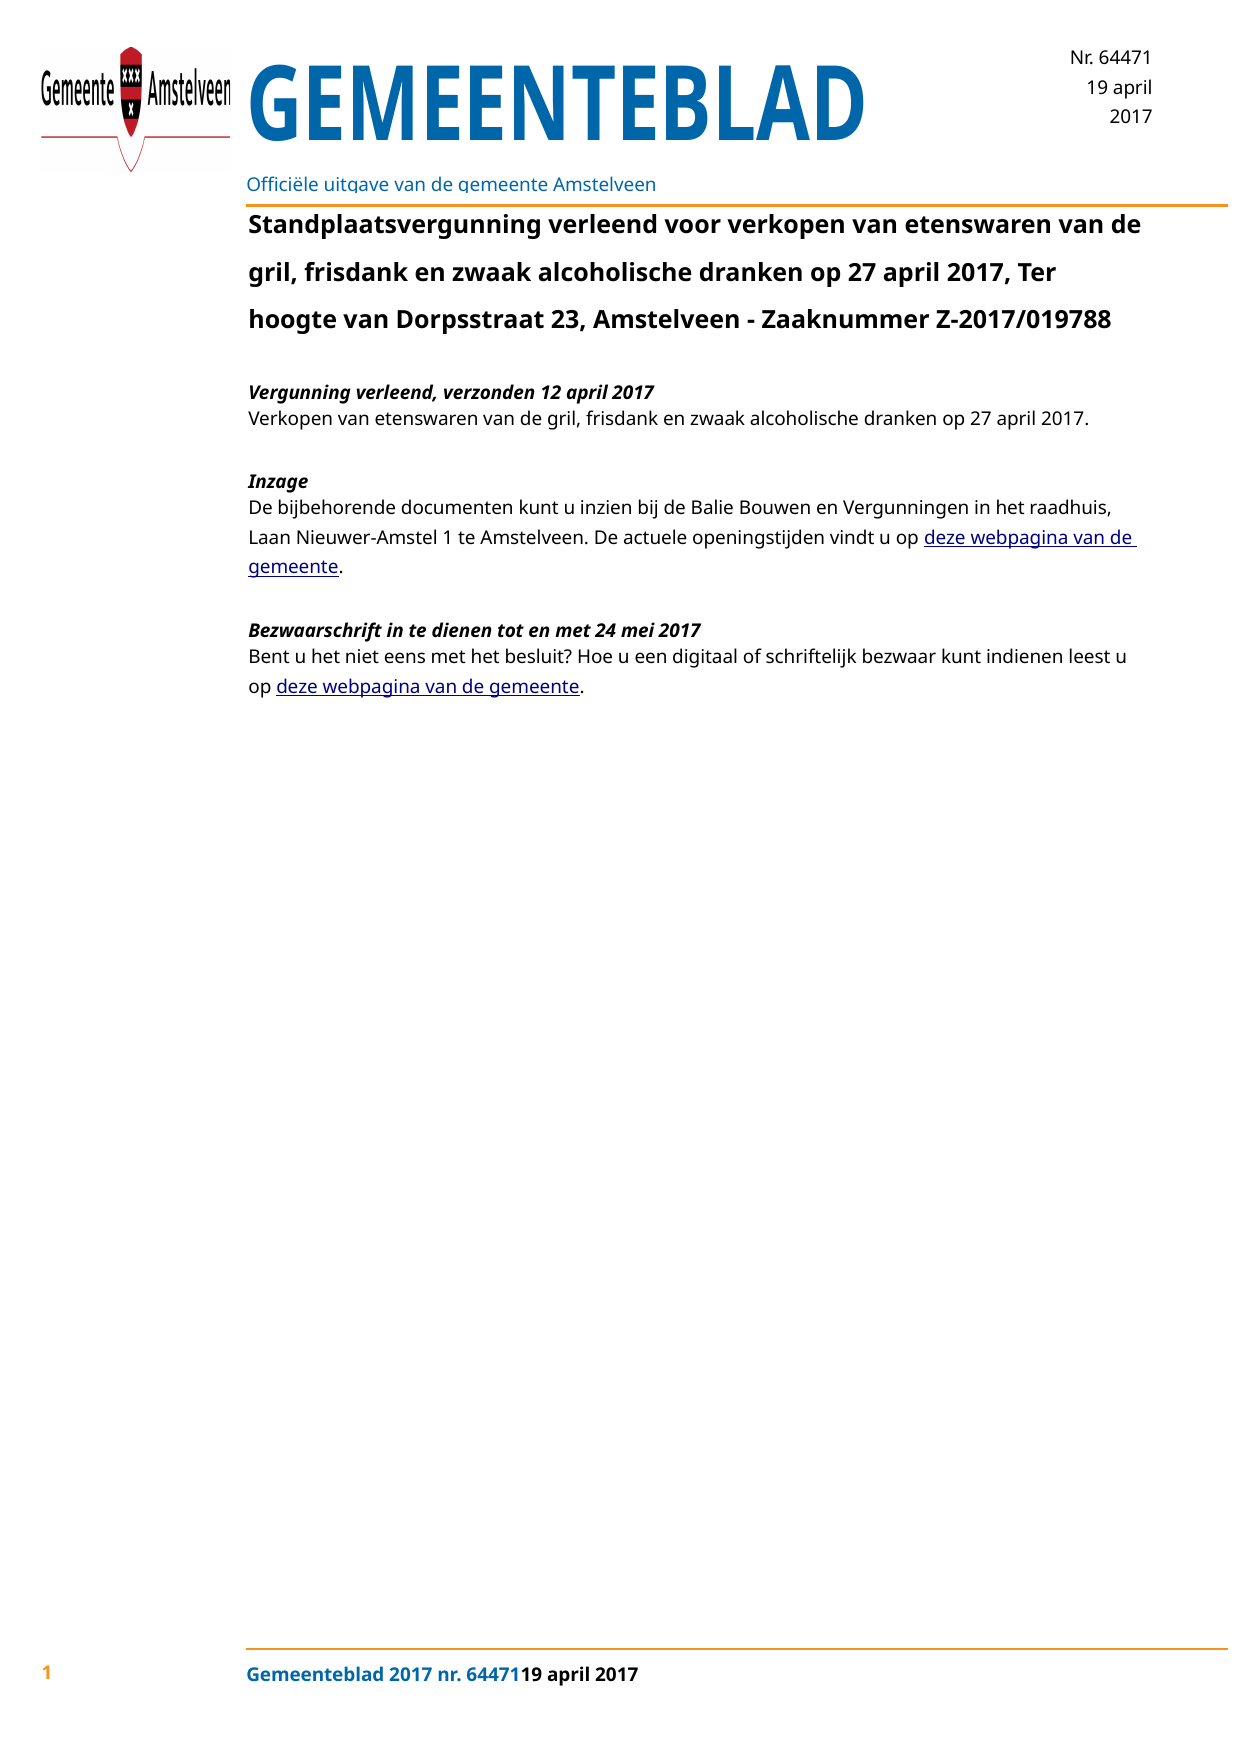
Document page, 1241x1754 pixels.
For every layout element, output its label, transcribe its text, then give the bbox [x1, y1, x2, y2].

text Standplaatsvergunning verleend voor verkopen van etenswaren van de gril, frisdank en zwaak alcoholische dranken op 27 april 2017, Ter hoogte van Dorpsstraat 23, Amstelveen - Zaaknummer Z-2017/019788 [248, 207, 1152, 336]
text De bijbehorende documenten kunt u inzien bij de Balie Bouwen en Vergunningen in het raadhuis, Laan Nieuwer-Amstel 1 te Amstelveen. De actuele openingstijden vindt u op deze webpagina van de gemeente. [248, 494, 1152, 579]
text Bent u het niet eens met het besluit? Hoe u een digitaal of schriftelijk bezwaar kunt indienen leest u op deze webpagina van de gemeente. [248, 643, 1152, 699]
picture [41, 47, 231, 172]
text Inzage [248, 469, 1152, 494]
text Vergunning verleend, verzonden 12 april 2017 [248, 379, 1152, 405]
text Bezwaarschrift in te dienen tot en met 24 mei 2017 [248, 618, 1152, 643]
text Verkopen van etenswaren van de gril, frisdank en zwaak alcoholische dranken op 27 april 2017. [248, 405, 1152, 431]
